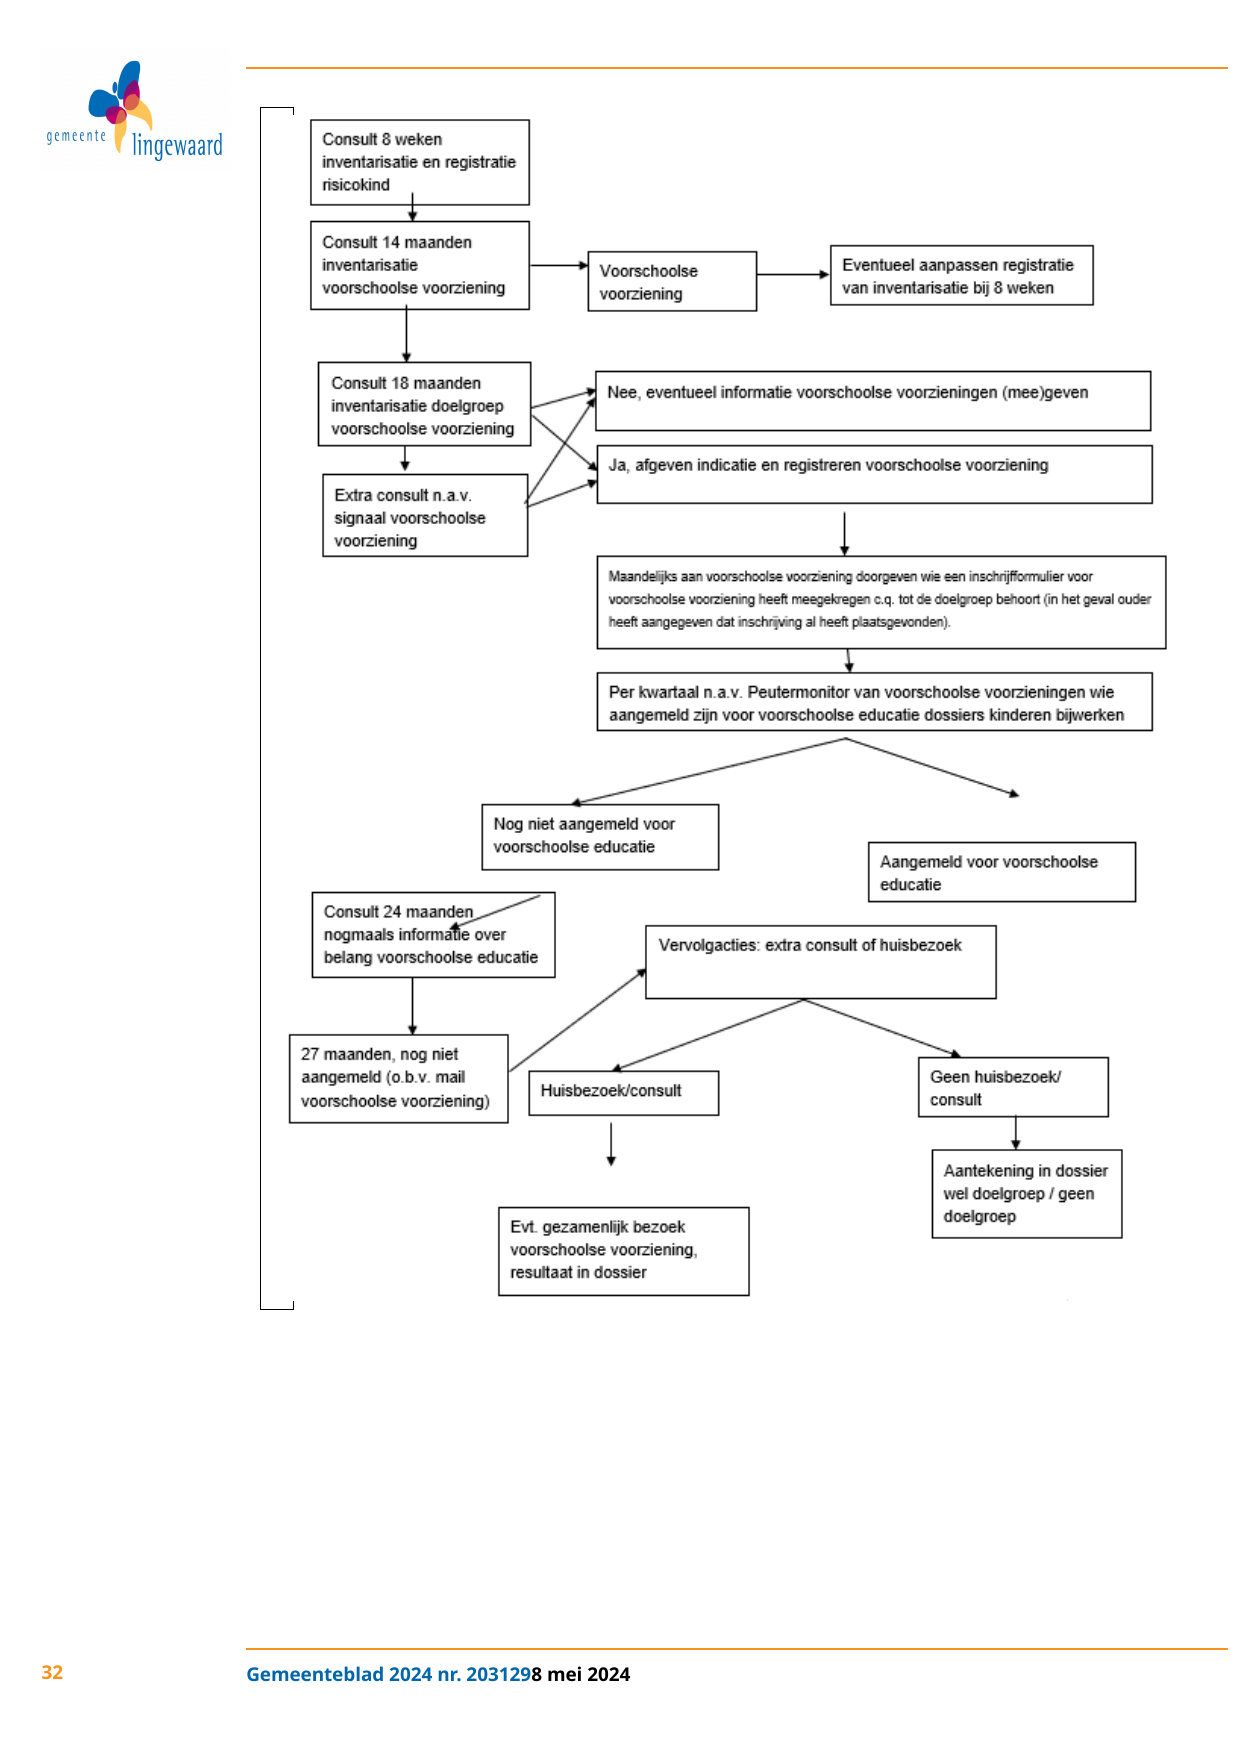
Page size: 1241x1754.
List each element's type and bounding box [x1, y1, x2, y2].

picture [268, 115, 1173, 1301]
picture [41, 47, 231, 172]
